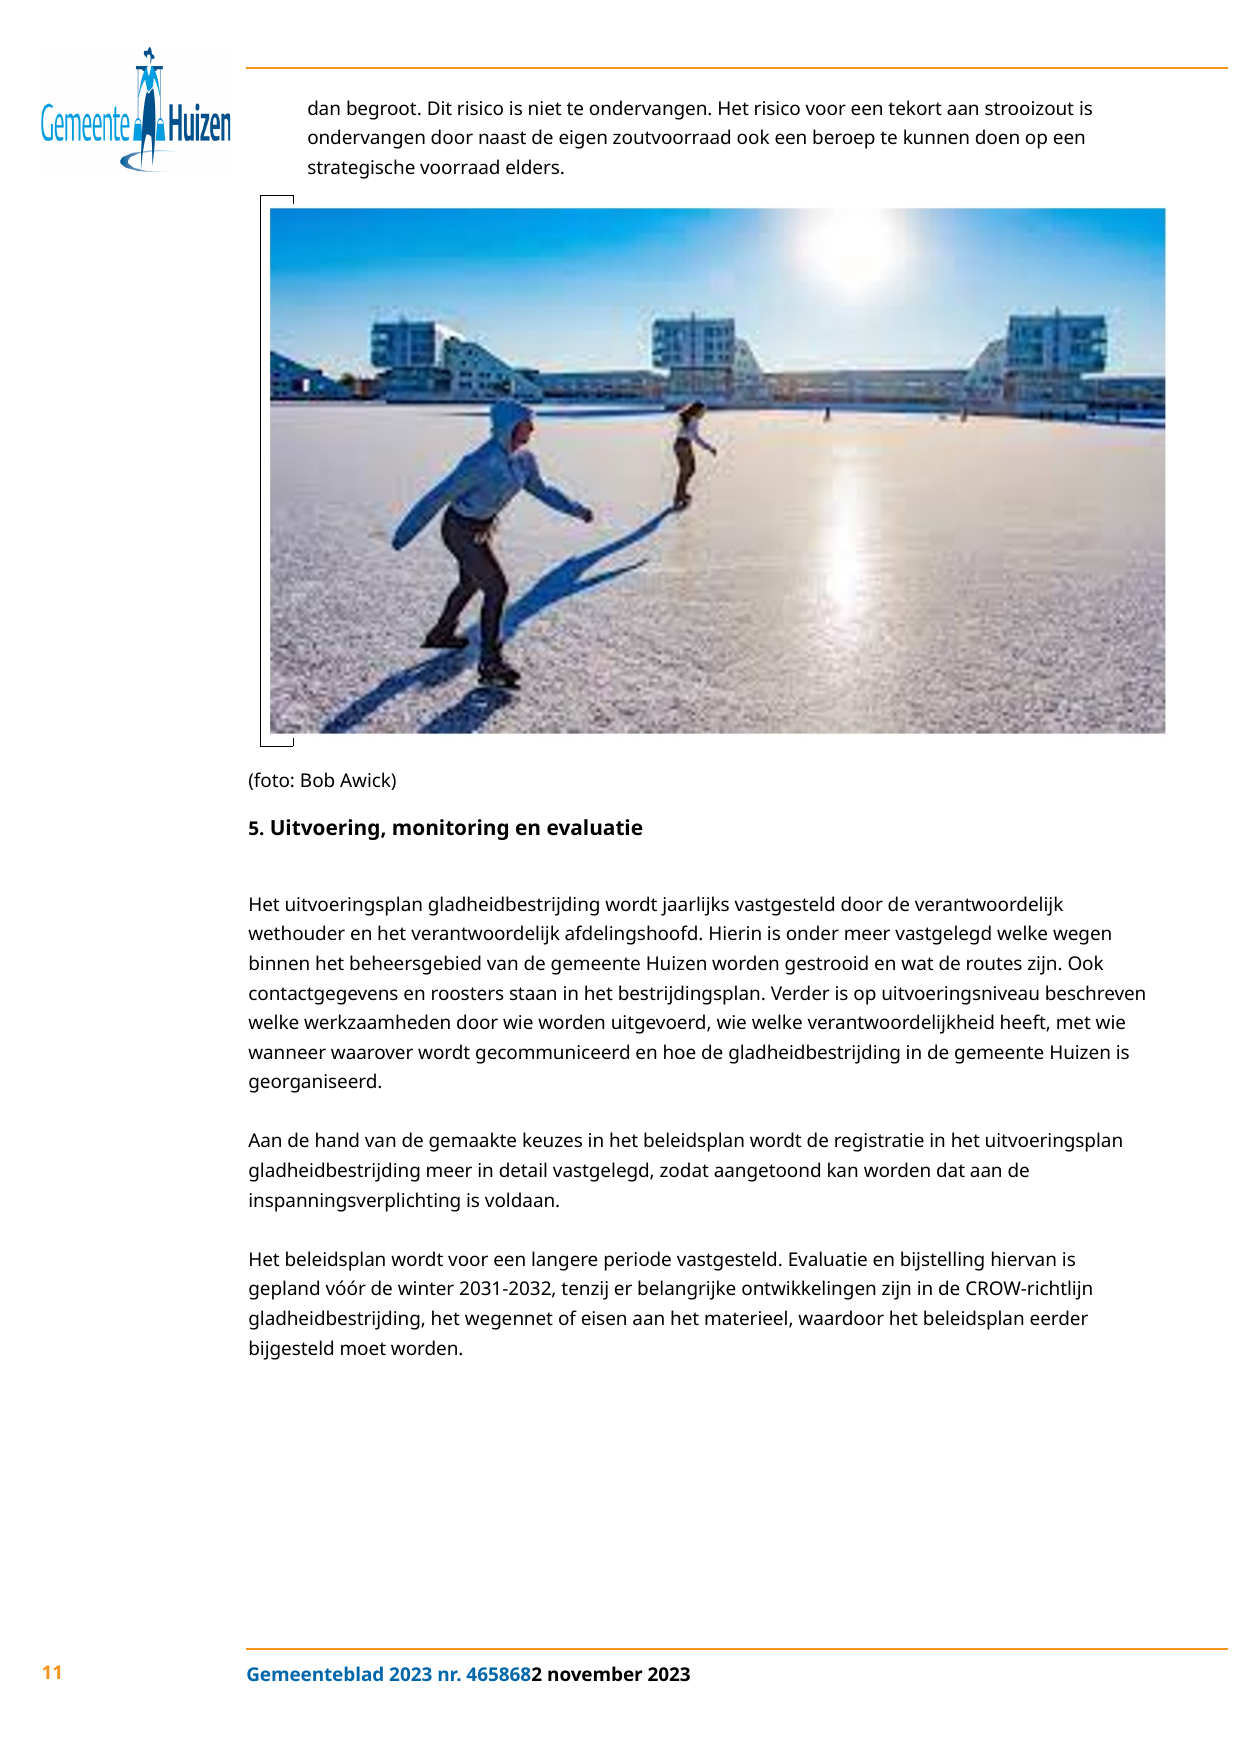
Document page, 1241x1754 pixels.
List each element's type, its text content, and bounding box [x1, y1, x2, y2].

picture [41, 47, 231, 172]
text Aan de hand van de gemaakte keuzes in het beleidsplan wordt de registratie in het uitvoeringsplan gladheidbestrijding meer in detail vastgelegd, zodat aangetoond kan worden dat aan de inspanningsverplichting is voldaan. [248, 1128, 1152, 1213]
picture [268, 204, 1173, 738]
text (foto: Bob Awick) [248, 768, 1152, 793]
text 5. Uitvoering, monitoring en evaluatie [248, 813, 1152, 842]
text Het uitvoeringsplan gladheidbestrijding wordt jaarlijks vastgesteld door de verantwoordelijk wethouder en het verantwoordelijk afdelingshoofd. Hierin is onder meer vastgelegd welke wegen binnen het beheersgebied van de gemeente Huizen worden gestrooid en wat de routes zijn. Ook contactgegevens en roosters staan in het bestrijdingsplan. Verder is op uitvoeringsniveau beschreven welke werkzaamheden door wie worden uitgevoerd, wie welke verantwoordelijkheid heeft, met wie wanneer waarover wordt gecommuniceerd en hoe de gladheidbestrijding in de gemeente Huizen is georganiseerd. [248, 891, 1152, 1094]
text Het beleidsplan wordt voor een langere periode vastgesteld. Evaluatie en bijstelling hiervan is gepland vóór de winter 2031-2032, tenzij er belangrijke ontwikkelingen zijn in de CROW-richtlijn gladheidbestrijding, het wegennet of eisen aan het materieel, waardoor het beleidsplan eerder bijgesteld moet worden. [248, 1246, 1152, 1361]
list dan begroot. Dit risico is niet te ondervangen. Het risico voor een tekort aan strooizout is ondervangen door naast de eigen zoutvoorraad ook een beroep te kunnen doen op een strategische voorraad elders. [248, 95, 1152, 180]
